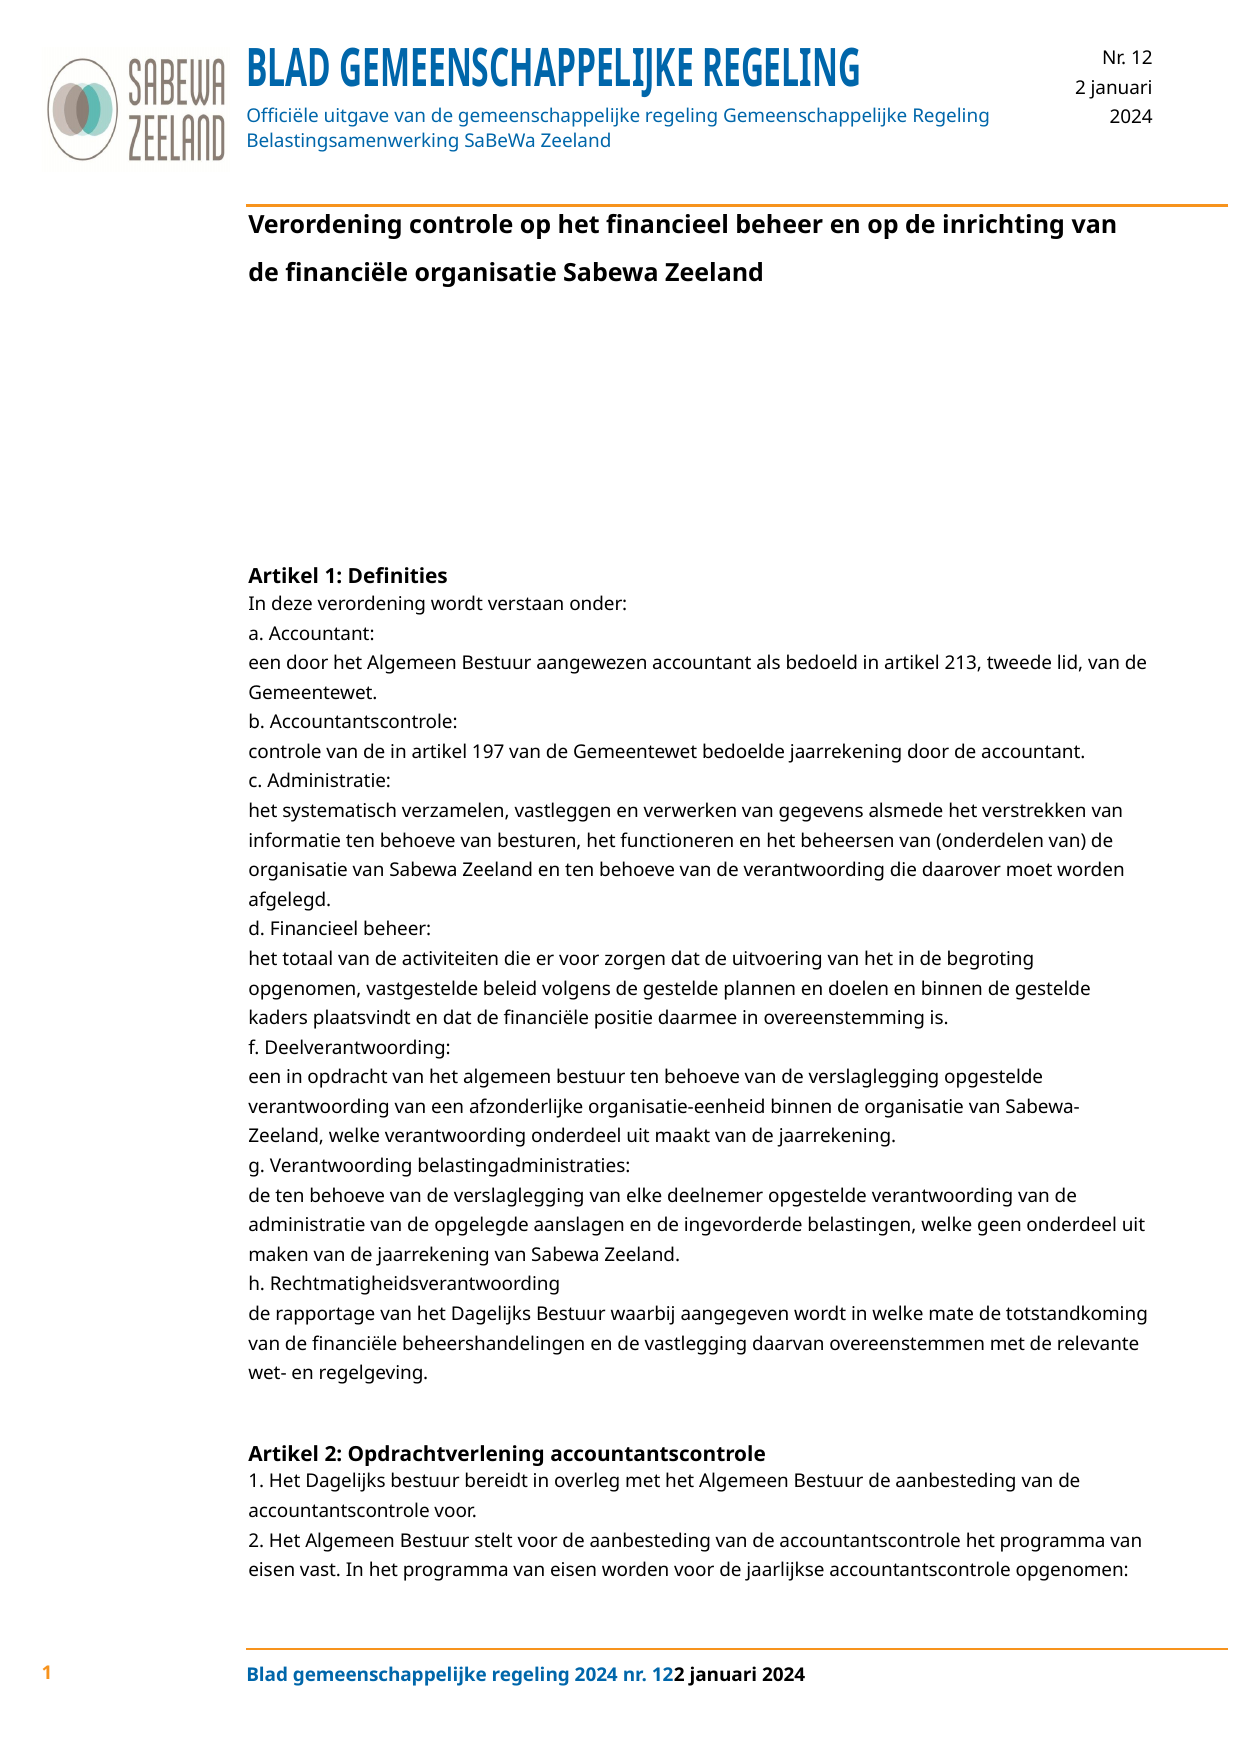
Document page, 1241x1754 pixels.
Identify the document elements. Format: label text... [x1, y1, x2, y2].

text Artikel 1: Definities [248, 562, 1152, 590]
text In deze verordening wordt verstaan onder: [248, 590, 1152, 616]
text de ten behoeve van de verslaglegging van elke deelnemer opgestelde verantwoording van de administratie van de opgelegde aanslagen en de ingevorderde belastingen, welke geen onderdeel uit maken van de jaarrekening van Sabewa Zeeland. [248, 1182, 1152, 1267]
text een in opdracht van het algemeen bestuur ten behoeve van de verslaglegging opgestelde verantwoording van een afzonderlijke organisatie-eenheid binnen de organisatie van Sabewa-Zeeland, welke verantwoording onderdeel uit maakt van de jaarrekening. [248, 1063, 1152, 1148]
text een door het Algemeen Bestuur aangewezen accountant als bedoeld in artikel 213, tweede lid, van de Gemeentewet. [248, 649, 1152, 704]
text controle van de in artikel 197 van de Gemeentewet bedoelde jaarrekening door de accountant. [248, 738, 1152, 764]
text het systematisch verzamelen, vastleggen en verwerken van gegevens alsmede het verstrekken van informatie ten behoeve van besturen, het functioneren en het beheersen van (onderdelen van) de organisatie van Sabewa Zeeland en ten behoeve van de verantwoording die daarover moet worden afgelegd. [248, 797, 1152, 912]
text de rapportage van het Dagelijks Bestuur waarbij aangegeven wordt in welke mate de totstandkoming van de financiële beheershandelingen en de vastlegging daarvan overeenstemmen met de relevante wet- en regelgeving. [248, 1300, 1152, 1385]
text g. Verantwoording belastingadministraties: [248, 1152, 1152, 1178]
text d. Financieel beheer: [248, 916, 1152, 941]
text c. Administratie: [248, 768, 1152, 793]
text a. Accountant: [248, 620, 1152, 645]
text 1. Het Dagelijks bestuur bereidt in overleg met het Algemeen Bestuur de aanbesteding van de accountantscontrole voor. [248, 1468, 1152, 1523]
text Verordening controle op het financieel beheer en op de inrichting van de financiële organisatie Sabewa Zeeland [248, 207, 1152, 288]
picture [41, 47, 231, 172]
text h. Rechtmatigheidsverantwoording [248, 1271, 1152, 1296]
text Artikel 2: Opdrachtverlening accountantscontrole [248, 1439, 1152, 1468]
text het totaal van de activiteiten die er voor zorgen dat de uitvoering van het in de begroting opgenomen, vastgestelde beleid volgens de gestelde plannen en doelen en binnen de gestelde kaders plaatsvindt en dat de financiële positie daarmee in overeenstemming is. [248, 945, 1152, 1030]
text 2. Het Algemeen Bestuur stelt voor de aanbesteding van de accountantscontrole het programma van eisen vast. In het programma van eisen worden voor de jaarlijkse accountantscontrole opgenomen: [248, 1527, 1152, 1582]
text b. Accountantscontrole: [248, 708, 1152, 734]
text f. Deelverantwoording: [248, 1034, 1152, 1059]
